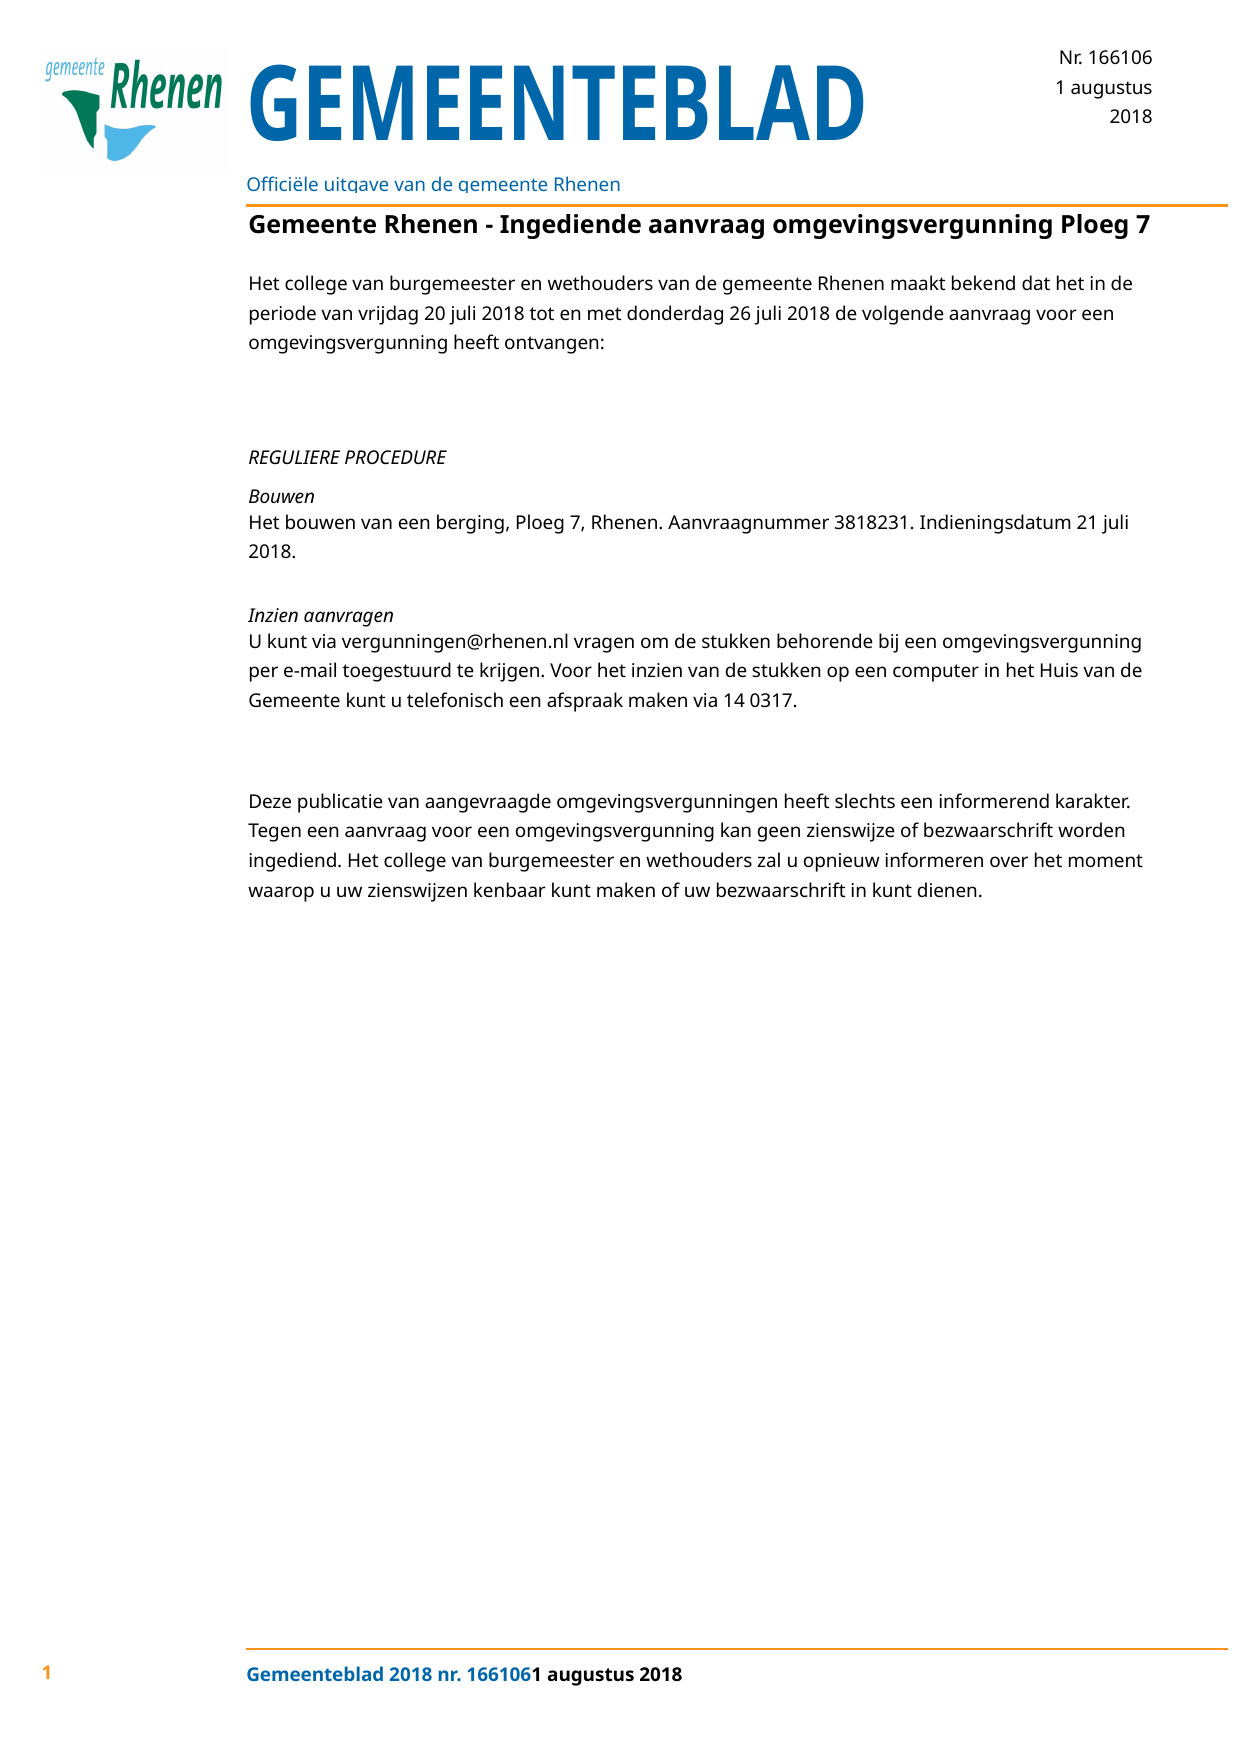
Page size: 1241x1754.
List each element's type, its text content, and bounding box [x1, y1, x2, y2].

picture [41, 47, 231, 172]
text U kunt via vergunningen@rhenen.nl vragen om de stukken behorende bij een omgevingsvergunning per e-mail toegestuurd te krijgen. Voor het inzien van de stukken op een computer in het Huis van de Gemeente kunt u telefonisch een afspraak maken via 14 0317. [248, 628, 1152, 713]
text Bouwen [248, 483, 1152, 509]
text REGULIERE PROCEDURE [248, 444, 1152, 469]
text Inzien aanvragen [248, 602, 1152, 628]
text Gemeente Rhenen - Ingediende aanvraag omgevingsvergunning Ploeg 7 [248, 207, 1152, 241]
text Het bouwen van een berging, Ploeg 7, Rhenen. Aanvraagnummer 3818231. Indieningsdatum 21 juli 2018. [248, 509, 1152, 564]
text Deze publicatie van aangevraagde omgevingsvergunningen heeft slechts een informerend karakter. Tegen een aanvraag voor een omgevingsvergunning kan geen zienswijze of bezwaarschrift worden ingediend. Het college van burgemeester en wethouders zal u opnieuw informeren over het moment waarop u uw zienswijzen kenbaar kunt maken of uw bezwaarschrift in kunt dienen. [248, 788, 1152, 903]
text Het college van burgemeester en wethouders van de gemeente Rhenen maakt bekend dat het in de periode van vrijdag 20 juli 2018 tot en met donderdag 26 juli 2018 de volgende aanvraag voor een omgevingsvergunning heeft ontvangen: [248, 270, 1152, 355]
